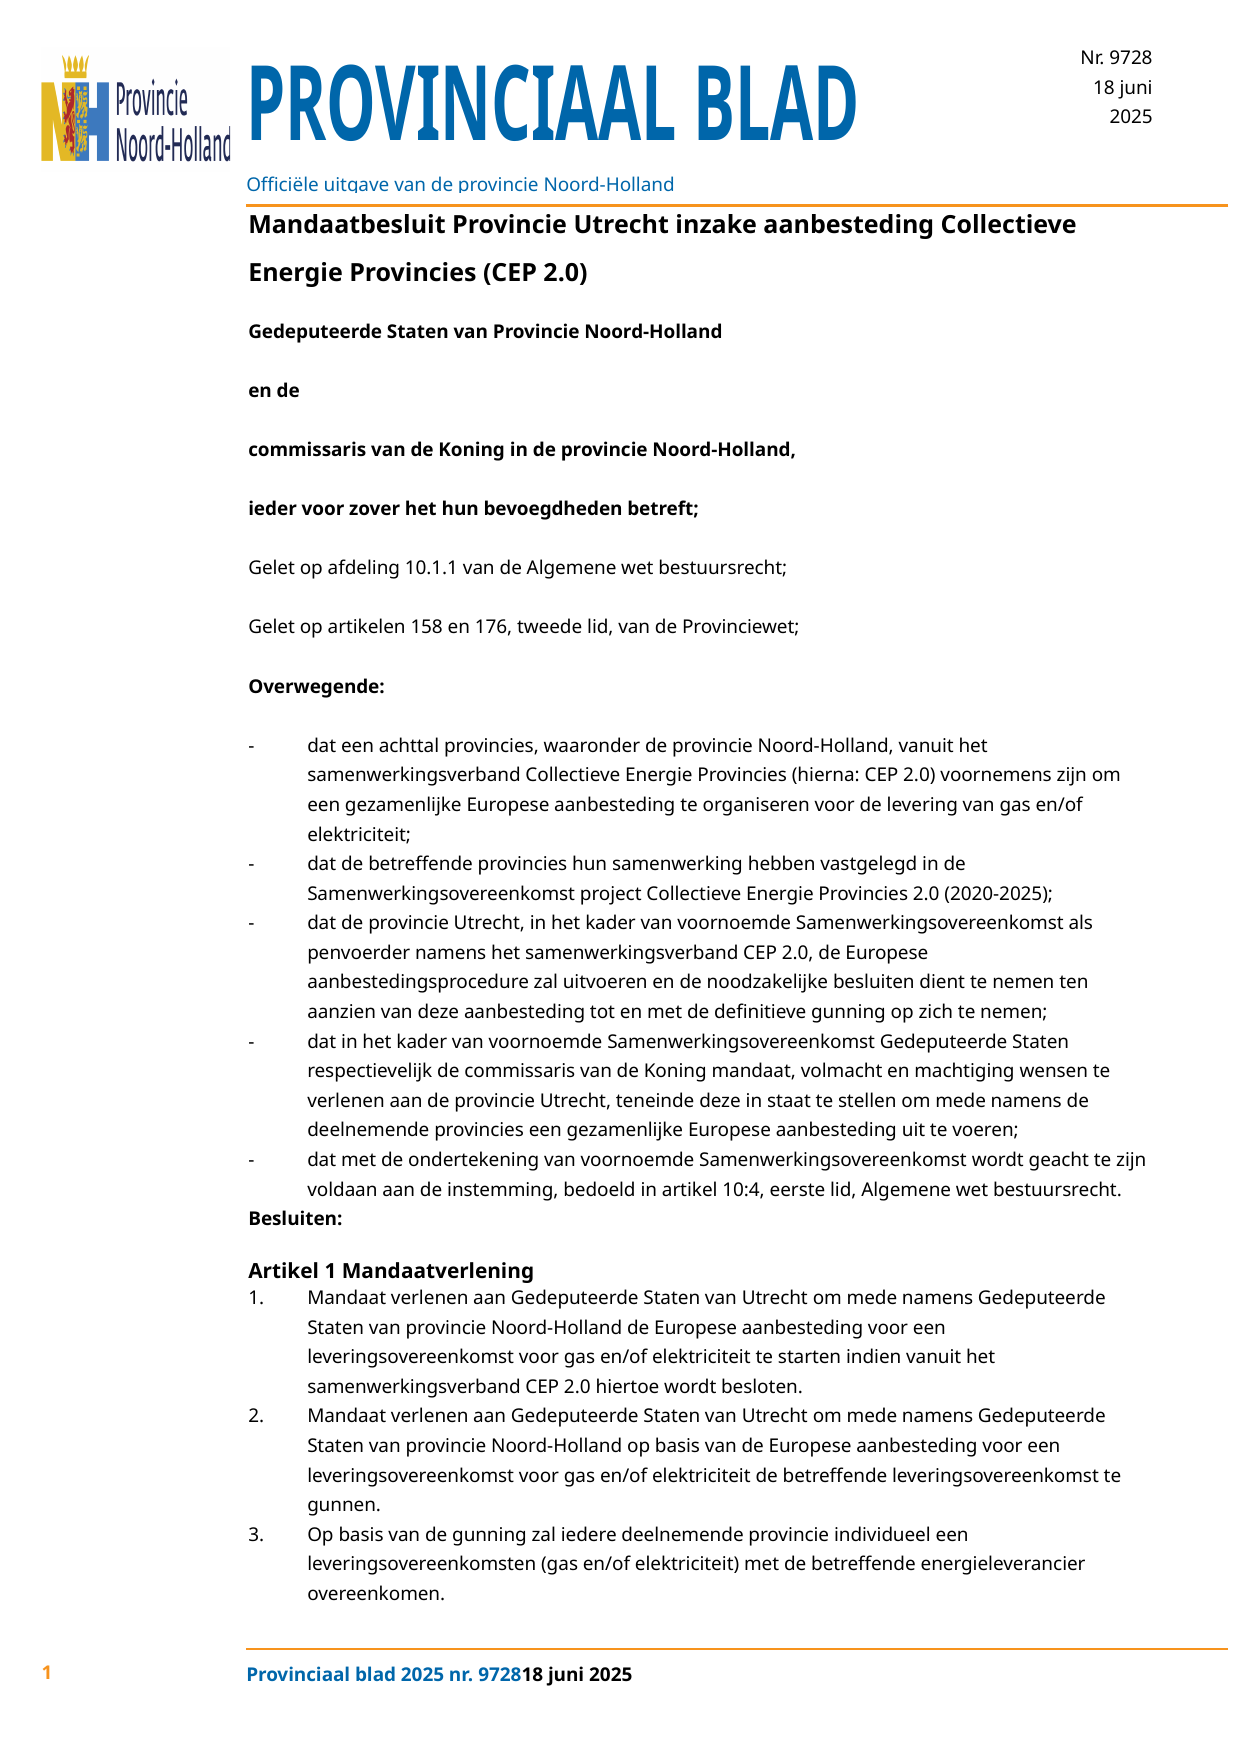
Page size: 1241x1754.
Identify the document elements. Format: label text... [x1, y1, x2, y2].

list dat in het kader van voornoemde Samenwerkingsovereenkomst Gedeputeerde Staten respectievelijk de commissaris van de Koning mandaat, volmacht en machtiging wensen te verlenen aan de provincie Utrecht, teneinde deze in staat te stellen om mede namens de deelnemende provincies een gezamenlijke Europese aanbesteding uit te voeren; [248, 1028, 1152, 1142]
text Artikel 1 Mandaatverlening [248, 1256, 1152, 1284]
text Overwegende: [248, 673, 1152, 699]
list Mandaat verlenen aan Gedeputeerde Staten van Utrecht om mede namens Gedeputeerde Staten van provincie Noord-Holland de Europese aanbesteding voor een leveringsovereenkomst voor gas en/of elektriciteit te starten indien vanuit het samenwerkingsverband CEP 2.0 hiertoe wordt besloten. [248, 1284, 1152, 1399]
list dat de provincie Utrecht, in het kader van voornoemde Samenwerkingsovereenkomst als penvoerder namens het samenwerkingsverband CEP 2.0, de Europese aanbestedingsprocedure zal uitvoeren en de noodzakelijke besluiten dient te nemen ten aanzien van deze aanbesteding tot en met de definitieve gunning op zich te nemen; [248, 909, 1152, 1024]
picture [41, 47, 231, 172]
list dat de betreffende provincies hun samenwerking hebben vastgelegd in de Samenwerkingsovereenkomst project Collectieve Energie Provincies 2.0 (2020-2025); [248, 850, 1152, 906]
list dat een achttal provincies, waaronder de provincie Noord-Holland, vanuit het samenwerkingsverband Collectieve Energie Provincies (hierna: CEP 2.0) voornemens zijn om een gezamenlijke Europese aanbesteding te organiseren voor de levering van gas en/of elektriciteit; [248, 732, 1152, 847]
list Mandaat verlenen aan Gedeputeerde Staten van Utrecht om mede namens Gedeputeerde Staten van provincie Noord-Holland op basis van de Europese aanbesteding voor een leveringsovereenkomst voor gas en/of elektriciteit de betreffende leveringsovereenkomst te gunnen. [248, 1403, 1152, 1517]
list Op basis van de gunning zal iedere deelnemende provincie individueel een leveringsovereenkomsten (gas en/of elektriciteit) met de betreffende energieleverancier overeenkomen. [248, 1521, 1152, 1606]
list dat met de ondertekening van voornoemde Samenwerkingsovereenkomst wordt geacht te zijn voldaan aan de instemming, bedoeld in artikel 10:4, eerste lid, Algemene wet bestuursrecht. [248, 1146, 1152, 1202]
text Besluiten: [248, 1205, 1152, 1231]
text Gelet op afdeling 10.1.1 van de Algemene wet bestuursrecht; [248, 554, 1152, 580]
text commissaris van de Koning in de provincie Noord-Holland, [248, 436, 1152, 462]
text Gelet op artikelen 158 en 176, tweede lid, van de Provinciewet; [248, 614, 1152, 639]
text Gedeputeerde Staten van Provincie Noord-Holland [248, 318, 1152, 344]
text ieder voor zover het hun bevoegdheden betreft; [248, 495, 1152, 521]
text en de [248, 377, 1152, 403]
text Mandaatbesluit Provincie Utrecht inzake aanbesteding Collectieve Energie Provincies (CEP 2.0) [248, 207, 1152, 288]
